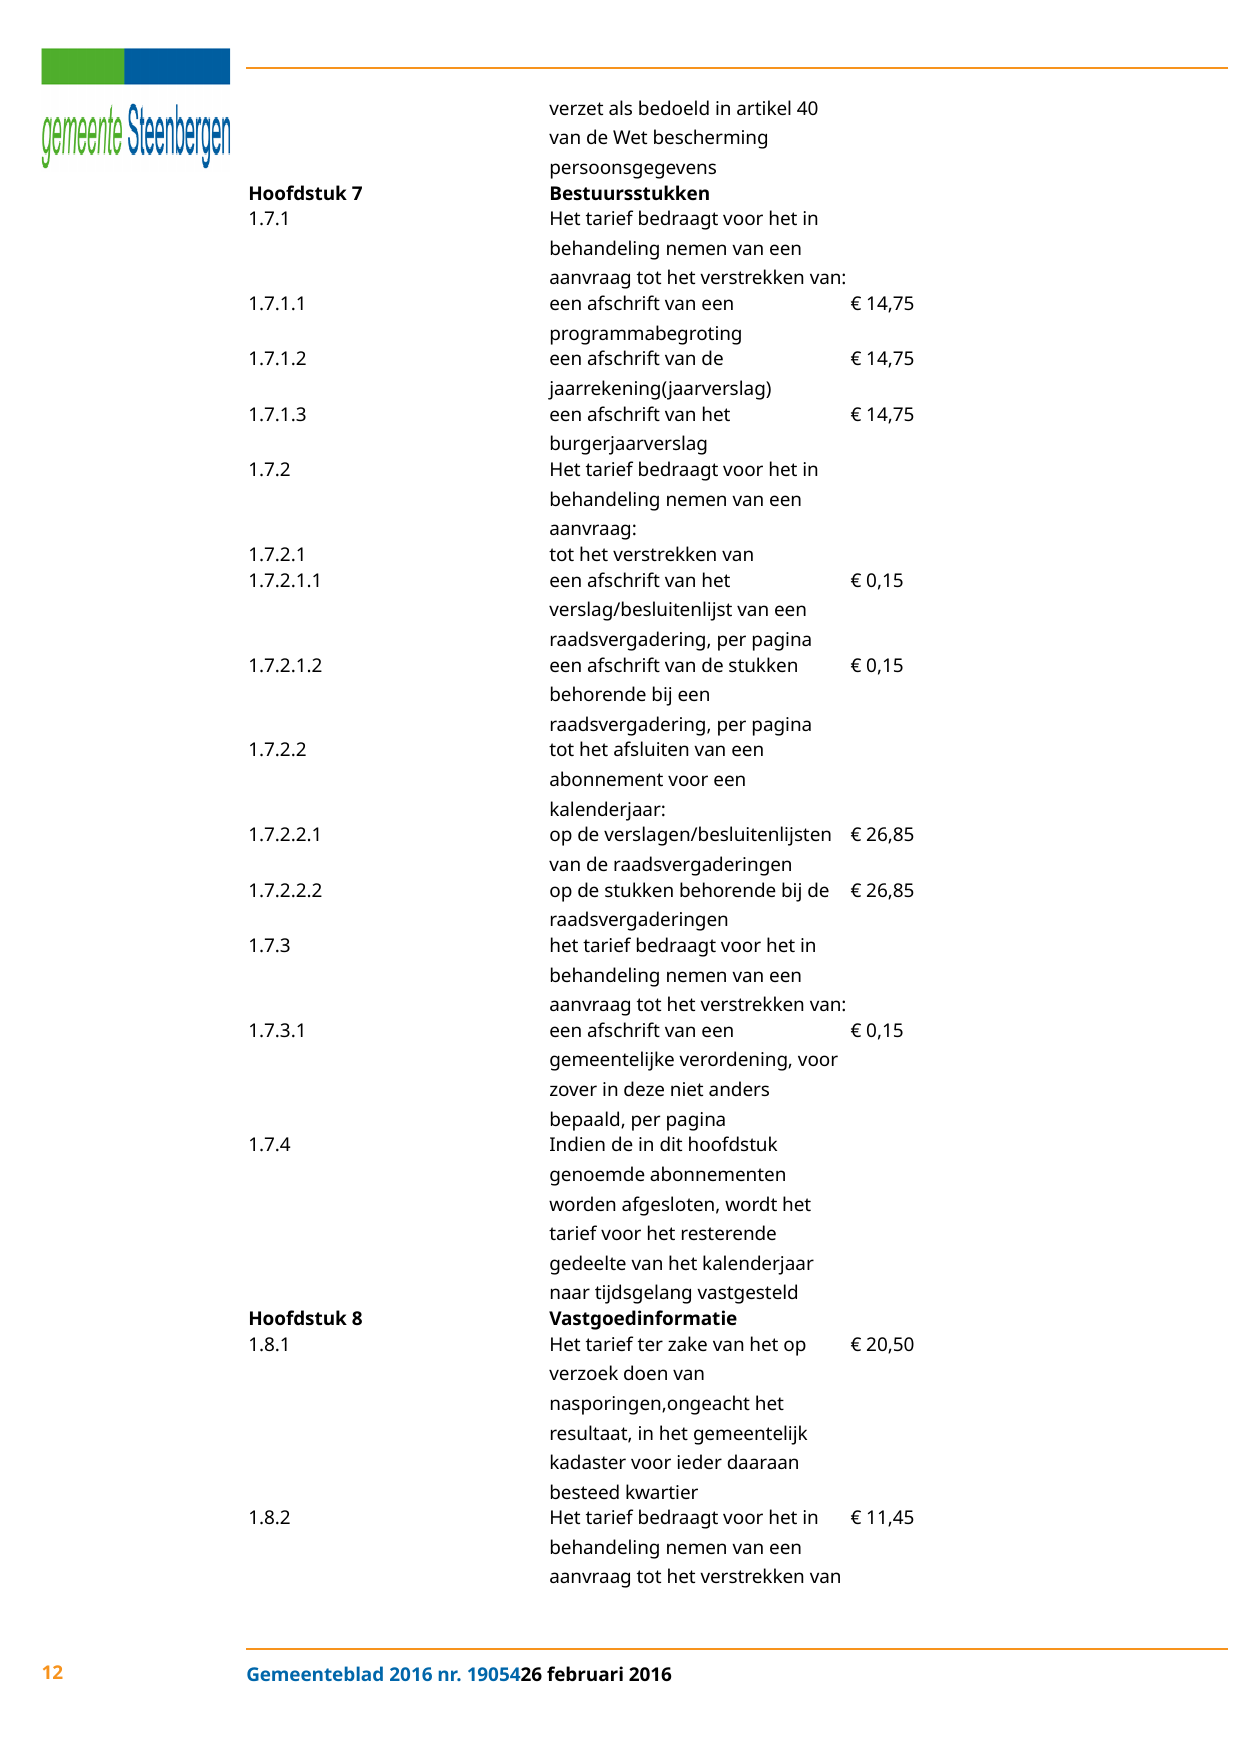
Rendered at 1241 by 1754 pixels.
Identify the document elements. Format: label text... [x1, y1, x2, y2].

table_cell een afschrift van het burgerjaarverslag [549, 401, 850, 456]
table_cell Hoofdstuk 7 [248, 180, 549, 205]
table_cell Het tarief bedraagt voor het in behandeling nemen van een aanvraag tot het verstrekken van [549, 1505, 850, 1589]
table_cell het tarief bedraagt voor het in behandeling nemen van een aanvraag tot het verstrekken van: [549, 932, 850, 1017]
table_cell € 0,15 [850, 567, 1152, 652]
table_cell [850, 1132, 1152, 1305]
table_cell 1.7.2 [248, 456, 549, 541]
table_cell Hoofdstuk 8 [248, 1305, 549, 1331]
table_cell 1.7.2.1 [248, 541, 549, 567]
table_cell 1.7.1 [248, 205, 549, 290]
table_cell 1.7.3 [248, 932, 549, 1017]
table_cell 1.7.2.1.1 [248, 567, 549, 652]
table_cell tot het afsluiten van een abonnement voor een kalenderjaar: [549, 737, 850, 822]
table_cell 1.7.1.2 [248, 346, 549, 401]
table_cell 1.7.1.3 [248, 401, 549, 456]
table_cell een afschrift van de jaarrekening(jaarverslag) [549, 346, 850, 401]
table_cell € 0,15 [850, 652, 1152, 737]
table_cell een afschrift van het verslag/besluitenlijst van een raadsvergadering, per pagina [549, 567, 850, 652]
table_cell op de verslagen/besluitenlijsten van de raadsvergaderingen [549, 822, 850, 877]
table_cell € 0,15 [850, 1017, 1152, 1132]
table_cell [850, 205, 1152, 290]
table_cell Indien de in dit hoofdstuk genoemde abonnementen worden afgesloten, wordt het tarief voor het resterende gedeelte van het kalenderjaar naar tijdsgelang vastgesteld [549, 1132, 850, 1305]
table_cell 1.7.1.1 [248, 290, 549, 346]
table_cell 1.7.2.2 [248, 737, 549, 822]
table_cell Het tarief bedraagt voor het in behandeling nemen van een aanvraag: [549, 456, 850, 541]
table_cell € 14,75 [850, 346, 1152, 401]
table_cell 1.7.2.2.1 [248, 822, 549, 877]
table_cell 1.7.4 [248, 1132, 549, 1305]
table_cell € 26,85 [850, 877, 1152, 932]
table_cell 1.7.2.1.2 [248, 652, 549, 737]
table_cell [850, 456, 1152, 541]
table_cell € 14,75 [850, 290, 1152, 346]
table_cell een afschrift van een programmabegroting [549, 290, 850, 346]
table_cell 1.8.1 [248, 1331, 549, 1504]
table_cell Bestuursstukken [549, 180, 850, 205]
table_cell [850, 541, 1152, 567]
table_cell 1.8.2 [248, 1505, 549, 1589]
table_cell Het tarief bedraagt voor het in behandeling nemen van een aanvraag tot het verstrekken van: [549, 205, 850, 290]
table_cell € 20,50 [850, 1331, 1152, 1504]
table_cell [850, 932, 1152, 1017]
table_cell [850, 1305, 1152, 1331]
table_cell tot het verstrekken van [549, 541, 850, 567]
table_cell Het tarief ter zake van het op verzoek doen van nasporingen,ongeacht het resultaat, in het gemeentelijk kadaster voor ieder daaraan besteed kwartier [549, 1331, 850, 1504]
table_cell 1.7.3.1 [248, 1017, 549, 1132]
picture [41, 47, 231, 172]
table_cell een afschrift van de stukken behorende bij een raadsvergadering, per pagina [549, 652, 850, 737]
table_cell Vastgoedinformatie [549, 1305, 850, 1331]
table_cell € 14,75 [850, 401, 1152, 456]
table_cell een afschrift van een gemeentelijke verordening, voor zover in deze niet anders bepaald, per pagina [549, 1017, 850, 1132]
table_cell verzet als bedoeld in artikel 40 van de Wet bescherming persoonsgegevens [549, 95, 850, 180]
table_cell [850, 180, 1152, 205]
table_cell [248, 95, 549, 180]
table_cell [850, 737, 1152, 822]
table_cell [850, 95, 1152, 180]
table_cell 1.7.2.2.2 [248, 877, 549, 932]
table_cell € 11,45 [850, 1505, 1152, 1589]
table_cell op de stukken behorende bij de raadsvergaderingen [549, 877, 850, 932]
table_cell € 26,85 [850, 822, 1152, 877]
